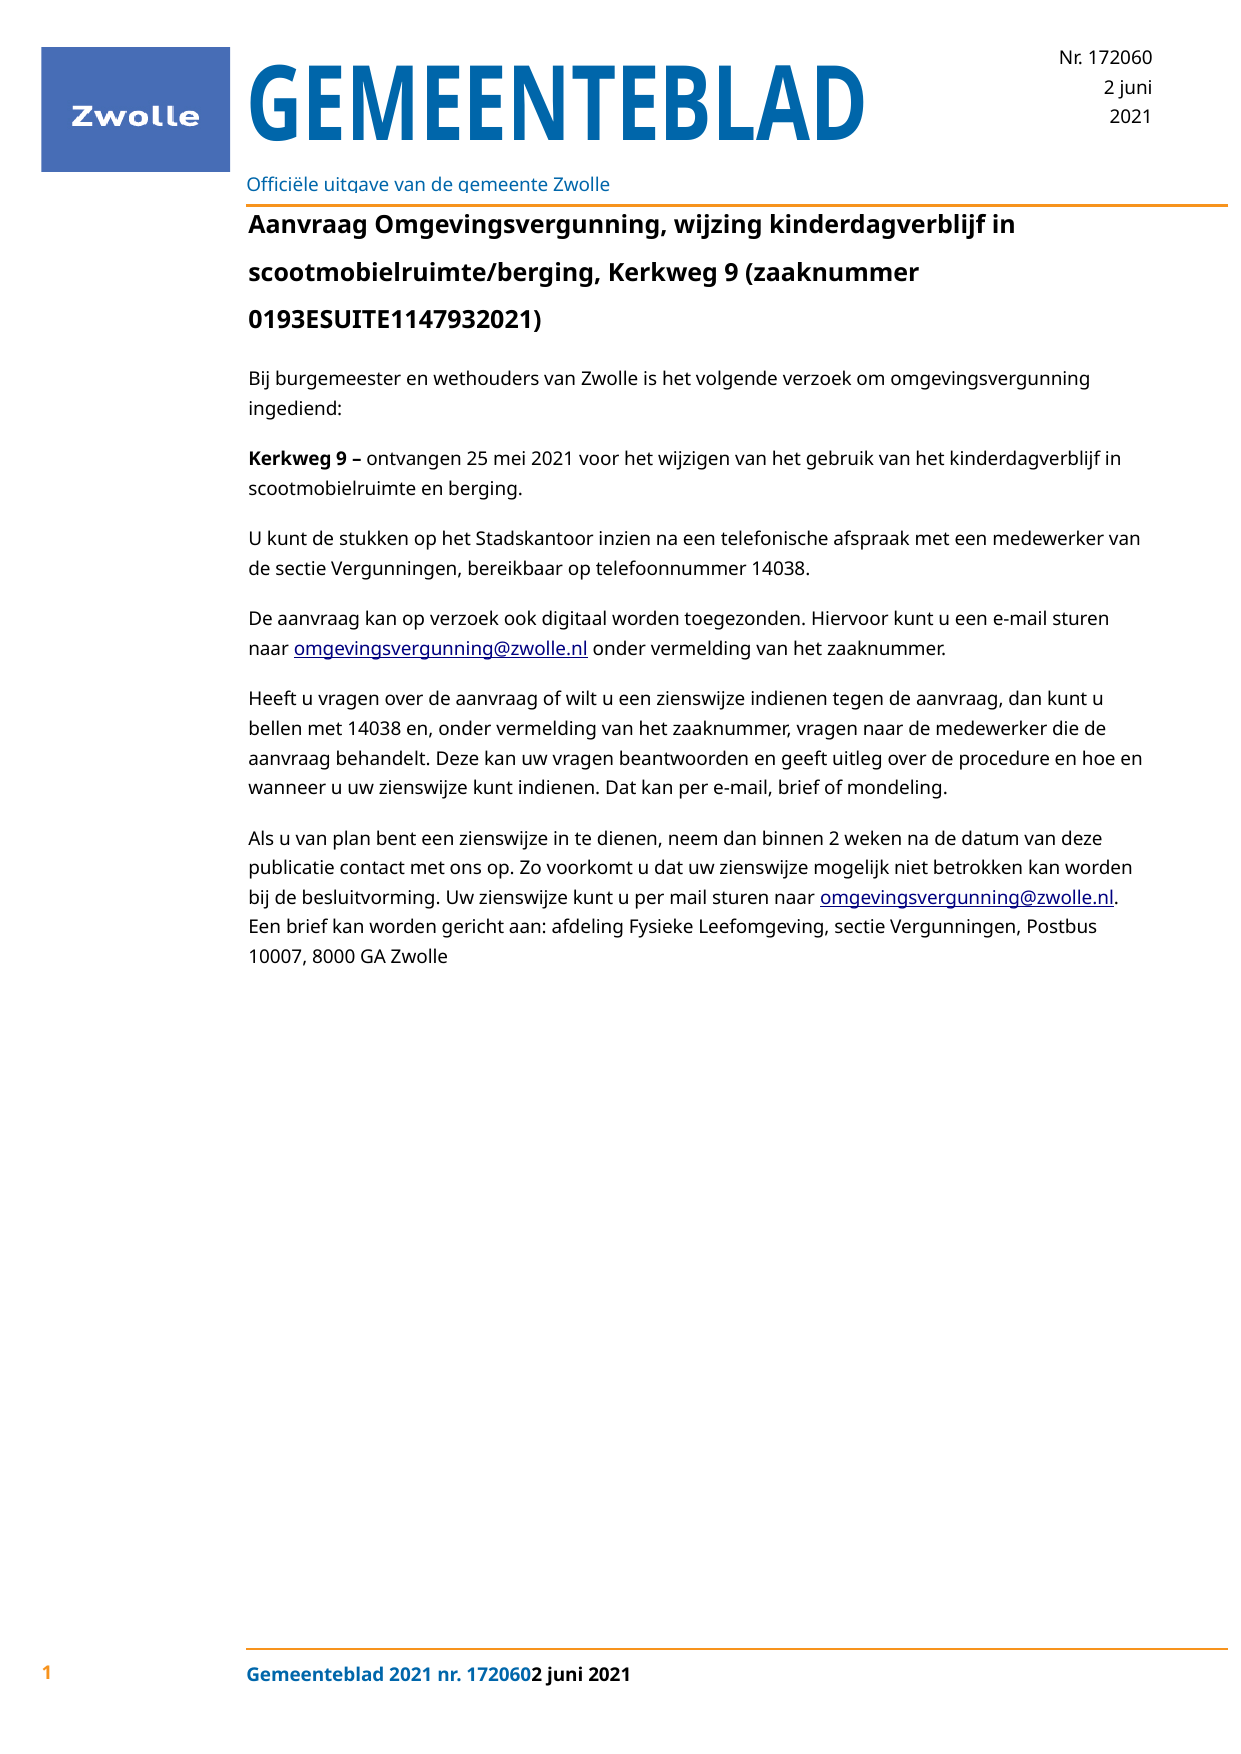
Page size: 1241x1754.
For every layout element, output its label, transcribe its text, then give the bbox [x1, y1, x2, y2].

text Als u van plan bent een zienswijze in te dienen, neem dan binnen 2 weken na de datum van deze publicatie contact met ons op. Zo voorkomt u dat uw zienswijze mogelijk niet betrokken kan worden bij de besluitvorming. Uw zienswijze kunt u per mail sturen naar omgevingsvergunning@zwolle.nl. Een brief kan worden gericht aan: afdeling Fysieke Leefomgeving, sectie Vergunningen, Postbus 10007, 8000 GA Zwolle [248, 825, 1152, 969]
text De aanvraag kan op verzoek ook digitaal worden toegezonden. Hiervoor kunt u een e-mail sturen naar omgevingsvergunning@zwolle.nl onder vermelding van het zaaknummer. [248, 606, 1152, 661]
text Bij burgemeester en wethouders van Zwolle is het volgende verzoek om omgevingsvergunning ingediend: [248, 366, 1152, 421]
text Kerkweg 9 – ontvangen 25 mei 2021 voor het wijzigen van het gebruik van het kinderdagverblijf in scootmobielruimte en berging. [248, 446, 1152, 501]
text Aanvraag Omgevingsvergunning, wijzing kinderdagverblijf in scootmobielruimte/berging, Kerkweg 9 (zaaknummer 0193ESUITE1147932021) [248, 207, 1152, 336]
text U kunt de stukken op het Stadskantoor inzien na een telefonische afspraak met een medewerker van de sectie Vergunningen, bereikbaar op telefoonnummer 14038. [248, 526, 1152, 581]
text Heeft u vragen over de aanvraag of wilt u een zienswijze indienen tegen de aanvraag, dan kunt u bellen met 14038 en, onder vermelding van het zaaknummer, vragen naar de medewerker die de aanvraag behandelt. Deze kan uw vragen beantwoorden en geeft uitleg over de procedure en hoe en wanneer u uw zienswijze kunt indienen. Dat kan per e-mail, brief of mondeling. [248, 686, 1152, 800]
picture [41, 47, 231, 172]
